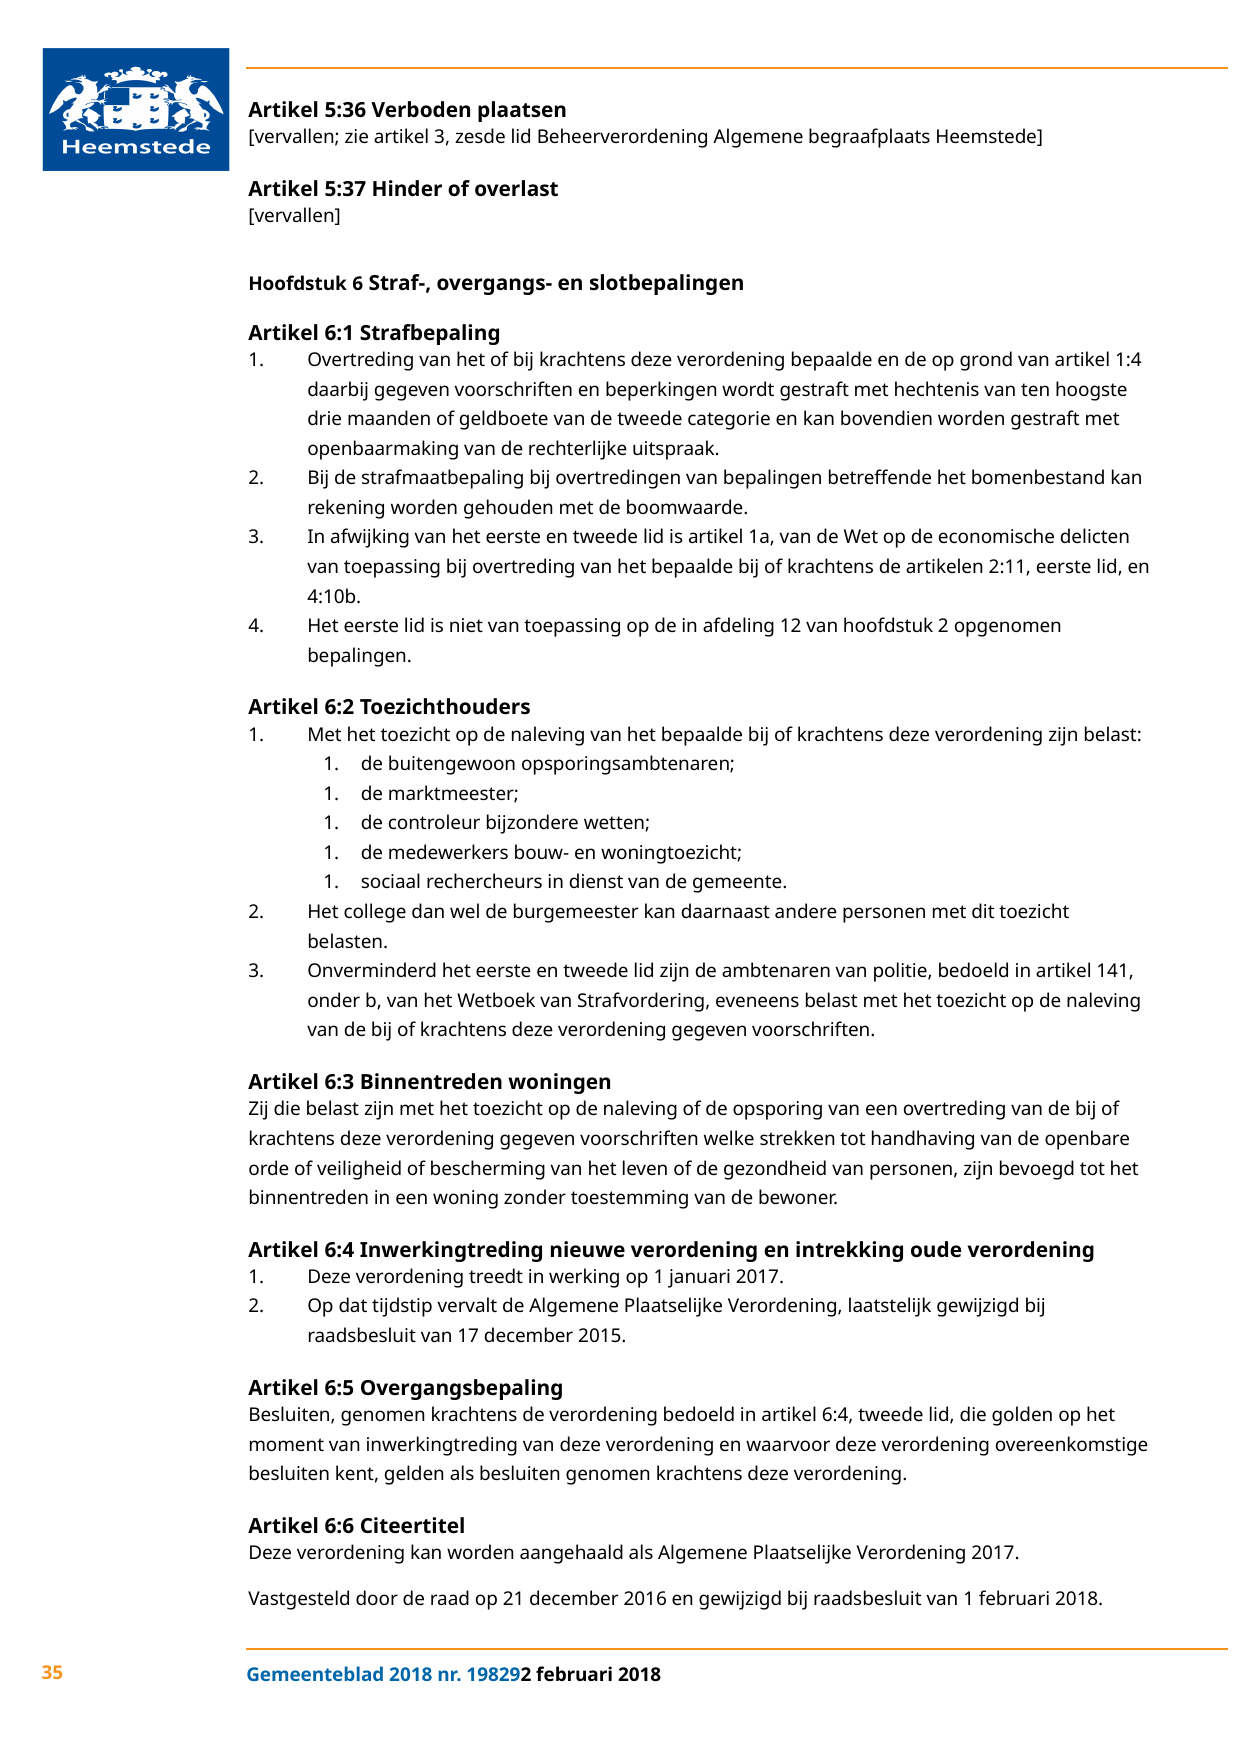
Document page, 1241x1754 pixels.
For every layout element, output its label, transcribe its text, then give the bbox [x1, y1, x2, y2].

text [vervallen] [248, 202, 1152, 228]
list Op dat tijdstip vervalt de Algemene Plaatselijke Verordening, laatstelijk gewijzigd bij raadsbesluit van 17 december 2015. [248, 1293, 1152, 1348]
text Hoofdstuk 6 Straf-, overgangs- en slotbepalingen [248, 268, 1152, 297]
list de controleur bijzondere wetten; [323, 809, 1152, 835]
list sociaal rechercheurs in dienst van de gemeente. [323, 869, 1152, 894]
text Vastgesteld door de raad op 21 december 2016 en gewijzigd bij raadsbesluit van 1 februari 2018. [248, 1585, 1152, 1611]
text Artikel 6:5 Overgangsbepaling [248, 1373, 1152, 1401]
list Onverminderd het eerste en tweede lid zijn de ambtenaren van politie, bedoeld in artikel 141, onder b, van het Wetboek van Strafvordering, eveneens belast met het toezicht op de naleving van de bij of krachtens deze verordening gegeven voorschriften. [248, 957, 1152, 1042]
text Deze verordening kan worden aangehaald als Algemene Plaatselijke Verordening 2017. [248, 1539, 1152, 1565]
text Artikel 5:37 Hinder of overlast [248, 174, 1152, 202]
text Artikel 6:4 Inwerkingtreding nieuwe verordening en intrekking oude verordening [248, 1235, 1152, 1263]
list Het college dan wel de burgemeester kan daarnaast andere personen met dit toezicht belasten. [248, 898, 1152, 954]
text [vervallen; zie artikel 3, zesde lid Beheerverordening Algemene begraafplaats Heemstede] [248, 123, 1152, 149]
list Met het toezicht op de naleving van het bepaalde bij of krachtens deze verordening zijn belast: [248, 721, 1152, 747]
list Het eerste lid is niet van toepassing op de in afdeling 12 van hoofdstuk 2 opgenomen bepalingen. [248, 612, 1152, 668]
text Artikel 6:3 Binnentreden woningen [248, 1067, 1152, 1096]
list de buitengewoon opsporingsambtenaren; [323, 750, 1152, 776]
list de marktmeester; [323, 780, 1152, 806]
text Zij die belast zijn met het toezicht op de naleving of de opsporing van een overtreding van de bij of krachtens deze verordening gegeven voorschriften welke strekken tot handhaving van de openbare orde of veiligheid of bescherming van het leven of de gezondheid van personen, zijn bevoegd tot het binnentreden in een woning zonder toestemming van de bewoner. [248, 1096, 1152, 1210]
text Artikel 6:6 Citeertitel [248, 1511, 1152, 1539]
text Artikel 6:2 Toezichthouders [248, 692, 1152, 721]
picture [41, 47, 231, 172]
list Bij de strafmaatbepaling bij overtredingen van bepalingen betreffende het bomenbestand kan rekening worden gehouden met de boomwaarde. [248, 464, 1152, 520]
text Artikel 6:1 Strafbepaling [248, 318, 1152, 346]
text Artikel 5:36 Verboden plaatsen [248, 95, 1152, 123]
list Overtreding van het of bij krachtens deze verordening bepaalde en de op grond van artikel 1:4 daarbij gegeven voorschriften en beperkingen wordt gestraft met hechtenis van ten hoogste drie maanden of geldboete van de tweede categorie en kan bovendien worden gestraft met openbaarmaking van de rechterlijke uitspraak. [248, 346, 1152, 461]
list Deze verordening treedt in werking op 1 januari 2017. [248, 1263, 1152, 1289]
list In afwijking van het eerste en tweede lid is artikel 1a, van de Wet op de economische delicten van toepassing bij overtreding van het bepaalde bij of krachtens de artikelen 2:11, eerste lid, en 4:10b. [248, 524, 1152, 608]
text Besluiten, genomen krachtens de verordening bedoeld in artikel 6:4, tweede lid, die golden op het moment van inwerkingtreding van deze verordening en waarvoor deze verordening overeenkomstige besluiten kent, gelden als besluiten genomen krachtens deze verordening. [248, 1401, 1152, 1486]
list de medewerkers bouw- en woningtoezicht; [323, 839, 1152, 865]
